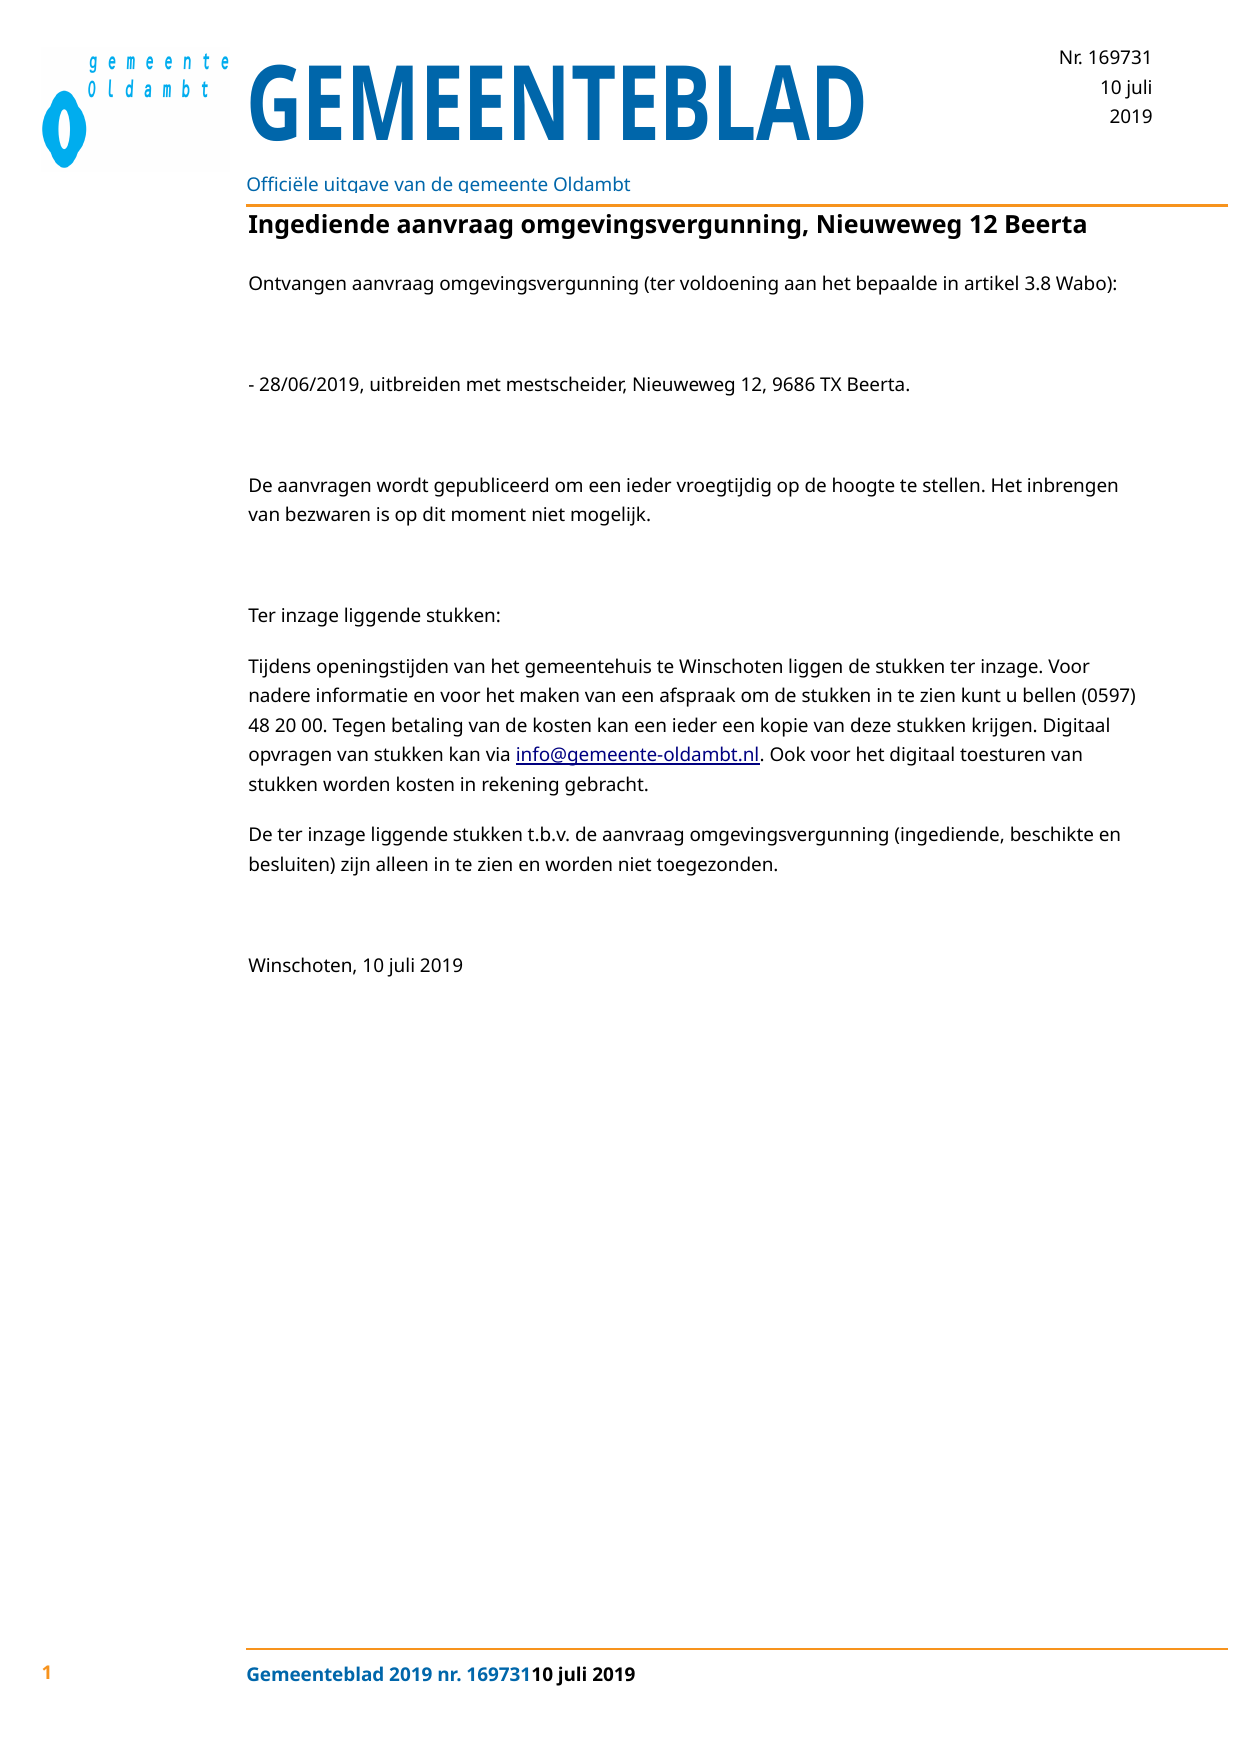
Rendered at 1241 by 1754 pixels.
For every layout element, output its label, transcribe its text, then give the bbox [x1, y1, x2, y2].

picture [41, 47, 231, 172]
text Ter inzage liggende stukken: [248, 602, 1152, 628]
text De aanvragen wordt gepubliceerd om een ieder vroegtijdig op de hoogte te stellen. Het inbrengen van bezwaren is op dit moment niet mogelijk. [248, 472, 1152, 527]
text De ter inzage liggende stukken t.b.v. de aanvraag omgevingsvergunning (ingediende, beschikte en besluiten) zijn alleen in te zien en worden niet toegezonden. [248, 822, 1152, 877]
text - 28/06/2019, uitbreiden met mestscheider, Nieuweweg 12, 9686 TX Beerta. [248, 371, 1152, 397]
text Winschoten, 10 juli 2019 [248, 952, 1152, 978]
text Ontvangen aanvraag omgevingsvergunning (ter voldoening aan het bepaalde in artikel 3.8 Wabo): [248, 270, 1152, 296]
text Ingediende aanvraag omgevingsvergunning, Nieuweweg 12 Beerta [248, 207, 1152, 241]
text Tijdens openingstijden van het gemeentehuis te Winschoten liggen de stukken ter inzage. Voor nadere informatie en voor het maken van een afspraak om de stukken in te zien kunt u bellen (0597) 48 20 00. Tegen betaling van de kosten kan een ieder een kopie van deze stukken krijgen. Digitaal opvragen van stukken kan via info@gemeente-oldambt.nl. Ook voor het digitaal toesturen van stukken worden kosten in rekening gebracht. [248, 653, 1152, 797]
